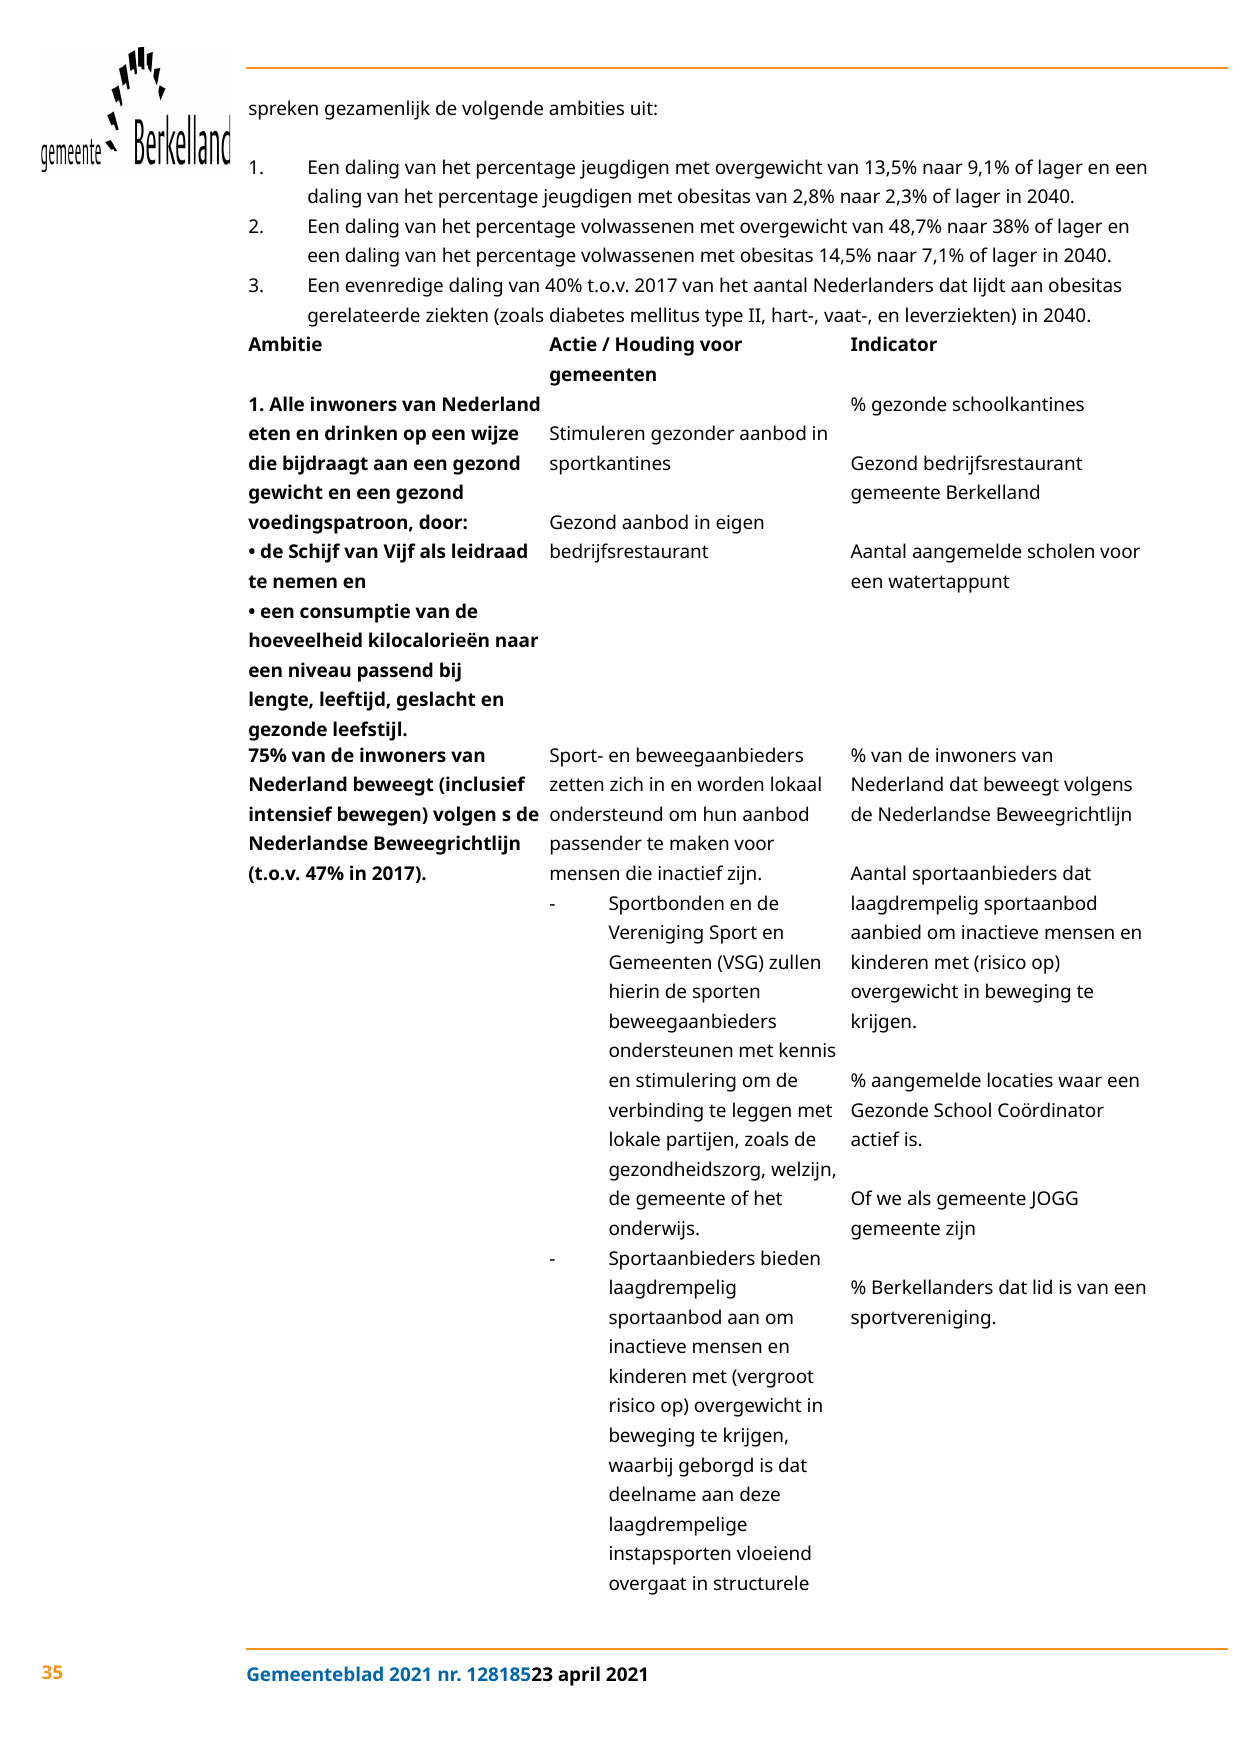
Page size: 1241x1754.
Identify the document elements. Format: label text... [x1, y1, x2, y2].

list Een evenredige daling van 40% t.o.v. 2017 van het aantal Nederlanders dat lijdt aan obesitas gerelateerde ziekten (zoals diabetes mellitus type II, hart-, vaat-, en leverziekten) in 2040. [248, 272, 1152, 328]
table_cell % van de inwoners van Nederland dat beweegt volgens de Nederlandse Beweegrichtlijn Aantal sportaanbieders dat laagdrempelig sportaanbod aanbied om inactieve mensen en kinderen met (risico op) overgewicht in beweging te krijgen. % aangemelde locaties waar een Gezonde School Coördinator actief is. Of we als gemeente JOGG gemeente zijn % Berkellanders dat lid is van een sportvereniging. [850, 742, 1152, 1596]
list Een daling van het percentage volwassenen met overgewicht van 48,7% naar 38% of lager en een daling van het percentage volwassenen met obesitas 14,5% naar 7,1% of lager in 2040. [248, 213, 1152, 268]
table_cell 75% van de inwoners van Nederland beweegt (inclusief intensief bewegen) volgen s de Nederlandse Beweegrichtlijn (t.o.v. 47% in 2017). [248, 742, 549, 1596]
list Een daling van het percentage jeugdigen met overgewicht van 13,5% naar 9,1% of lager en een daling van het percentage jeugdigen met obesitas van 2,8% naar 2,3% of lager in 2040. [248, 154, 1152, 209]
table_header Indicator % gezonde schoolkantines Gezond bedrijfsrestaurant gemeente Berkelland Aantal aangemelde scholen voor een watertappunt [850, 332, 1152, 742]
table_header Ambitie 1. Alle inwoners van Nederland eten en drinken op een wijze die bijdraagt aan een gezond gewicht en een gezond voedingspatroon, door: • de Schijf van Vijf als leidraad te nemen en • een consumptie van de hoeveelheid kilocalorieën naar een niveau passend bij lengte, leeftijd, geslacht en gezonde leefstijl. [248, 332, 549, 742]
picture [41, 47, 231, 172]
table_header Actie / Houding voor gemeenten Stimuleren gezonder aanbod in sportkantines Gezond aanbod in eigen bedrijfsrestaurant [549, 332, 850, 742]
table_cell Sport- en beweegaanbieders zetten zich in en worden lokaal ondersteund om hun aanbod passender te maken voor mensen die inactief zijn. Sportbonden en de Vereniging Sport en Gemeenten (VSG) zullen hierin de sporten beweegaanbieders ondersteunen met kennis en stimulering om de verbinding te leggen met lokale partijen, zoals de gezondheidszorg, welzijn, de gemeente of het onderwijs. Sportaanbieders bieden laagdrempelig sportaanbod aan om inactieve mensen en kinderen met (vergroot risico op) overgewicht in beweging te krijgen, waarbij geborgd is dat deelname aan deze laagdrempelige instapsporten vloeiend overgaat in structurele [549, 742, 850, 1596]
text spreken gezamenlijk de volgende ambities uit: [248, 95, 1152, 121]
